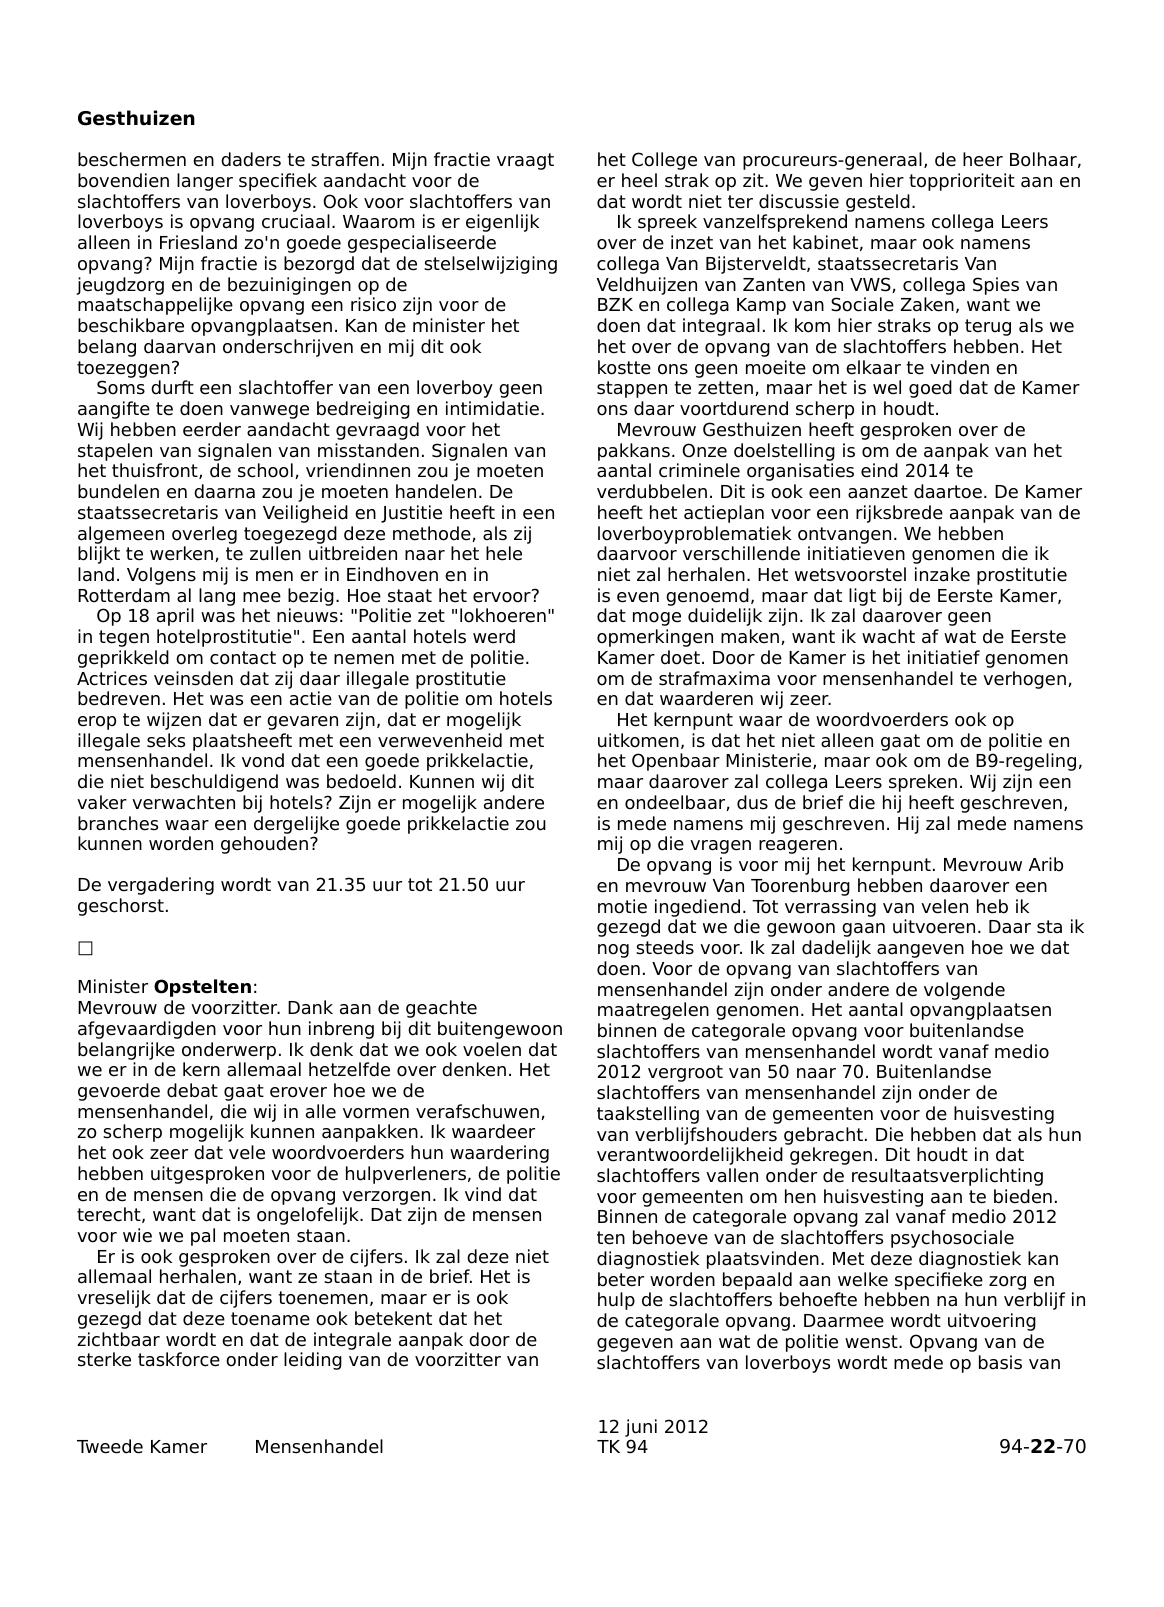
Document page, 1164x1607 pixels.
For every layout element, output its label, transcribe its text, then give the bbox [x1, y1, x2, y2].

text Op 18 april was het nieuws: "Politie zet "lokhoeren" in tegen hotelprostitutie". Een aantal hotels werd geprikkeld om contact op te nemen met de politie. Actrices veinsden dat zij daar illegale prostitutie bedreven. Het was een actie van de politie om hotels erop te wijzen dat er gevaren zijn, dat er mogelijk illegale seks plaatsheeft met een verwevenheid met mensenhandel. Ik vond dat een goede prikkelactie, die niet beschuldigend was bedoeld. Kunnen wij dit vaker verwachten bij hotels? Zijn er mogelijk andere branches waar een dergelijke goede prikkelactie zou kunnen worden gehouden? [77, 606, 567, 855]
text Mevrouw Gesthuizen heeft gesproken over de pakkans. Onze doelstelling is om de aanpak van het aantal criminele organisaties eind 2014 te verdubbelen. Dit is ook een aanzet daartoe. De Kamer heeft het actieplan voor een rijksbrede aanpak van de loverboyproblematiek ontvangen. We hebben daarvoor verschillende initiatieven genomen die ik niet zal herhalen. Het wetsvoorstel inzake prostitutie is even genoemd, maar dat ligt bij de Eerste Kamer, dat moge duidelijk zijn. Ik zal daarover geen opmerkingen maken, want ik wacht af wat de Eerste Kamer doet. Door de Kamer is het initiatief genomen om de strafmaxima voor mensenhandel te verhogen, en dat waarderen wij zeer. [596, 420, 1087, 710]
text □ [77, 936, 567, 957]
text De opvang is voor mij het kernpunt. Mevrouw Arib en mevrouw Van Toorenburg hebben daarover een motie ingediend. Tot verrassing van velen heb ik gezegd dat we die gewoon gaan uitvoeren. Daar sta ik nog steeds voor. Ik zal dadelijk aangeven hoe we dat doen. Voor de opvang van slachtoffers van mensenhandel zijn onder andere de volgende maatregelen genomen. Het aantal opvangplaatsen binnen de categorale opvang voor buitenlandse slachtoffers van mensenhandel wordt vanaf medio 2012 vergroot van 50 naar 70. Buitenlandse slachtoffers van mensenhandel zijn onder de taakstelling van de gemeenten voor de huisvesting van verblijfshouders gebracht. Die hebben dat als hun verantwoordelijkheid gekregen. Dit houdt in dat slachtoffers vallen onder de resultaatsverplichting voor gemeenten om hen huisvesting aan te bieden. Binnen de categorale opvang zal vanaf medio 2012 ten behoeve van de slachtoffers psychosociale diagnostiek plaatsvinden. Met deze diagnostiek kan beter worden bepaald aan welke specifieke zorg en hulp de slachtoffers behoefte hebben na hun verblijf in de categorale opvang. Daarmee wordt uitvoering gegeven aan wat de politie wenst. Opvang van de slachtoffers van loverboys wordt mede op basis van [596, 855, 1087, 1373]
text Minister Opstelten: [77, 977, 567, 998]
text De vergadering wordt van 21.35 uur tot 21.50 uur geschorst. [77, 875, 567, 916]
text het College van procureurs-generaal, de heer Bolhaar, er heel strak op zit. We geven hier topprioriteit aan en dat wordt niet ter discussie gesteld. [596, 150, 1087, 212]
text Ik spreek vanzelfsprekend namens collega Leers over de inzet van het kabinet, maar ook namens collega Van Bijsterveldt, staatssecretaris Van Veldhuijzen van Zanten van VWS, collega Spies van BZK en collega Kamp van Sociale Zaken, want we doen dat integraal. Ik kom hier straks op terug als we het over de opvang van de slachtoffers hebben. Het kostte ons geen moeite om elkaar te vinden en stappen te zetten, maar het is wel goed dat de Kamer ons daar voortdurend scherp in houdt. [596, 212, 1087, 420]
text Het kernpunt waar de woordvoerders ook op uitkomen, is dat het niet alleen gaat om de politie en het Openbaar Ministerie, maar ook om de B9-regeling, maar daarover zal collega Leers spreken. Wij zijn een en ondeelbaar, dus de brief die hij heeft geschreven, is mede namens mij geschreven. Hij zal mede namens mij op die vragen reageren. [596, 710, 1087, 855]
text beschermen en daders te straffen. Mijn fractie vraagt bovendien langer specifiek aandacht voor de slachtoffers van loverboys. Ook voor slachtoffers van loverboys is opvang cruciaal. Waarom is er eigenlijk alleen in Friesland zo'n goede gespecialiseerde opvang? Mijn fractie is bezorgd dat de stelselwijziging jeugdzorg en de bezuinigingen op de maatschappelijke opvang een risico zijn voor de beschikbare opvangplaatsen. Kan de minister het belang daarvan onderschrijven en mij dit ook toezeggen? [77, 150, 567, 378]
text Soms durft een slachtoffer van een loverboy geen aangifte te doen vanwege bedreiging en intimidatie. Wij hebben eerder aandacht gevraagd voor het stapelen van signalen van misstanden. Signalen van het thuisfront, de school, vriendinnen zou je moeten bundelen en daarna zou je moeten handelen. De staatssecretaris van Veiligheid en Justitie heeft in een algemeen overleg toegezegd deze methode, als zij blijkt te werken, te zullen uitbreiden naar het hele land. Volgens mij is men er in Eindhoven en in Rotterdam al lang mee bezig. Hoe staat het ervoor? [77, 378, 567, 606]
text Mevrouw de voorzitter. Dank aan de geachte afgevaardigden voor hun inbreng bij dit buitengewoon belangrijke onderwerp. Ik denk dat we ook voelen dat we er in de kern allemaal hetzelfde over denken. Het gevoerde debat gaat erover hoe we de mensenhandel, die wij in alle vormen verafschuwen, zo scherp mogelijk kunnen aanpakken. Ik waardeer het ook zeer dat vele woordvoerders hun waardering hebben uitgesproken voor de hulpverleners, de politie en de mensen die de opvang verzorgen. Ik vind dat terecht, want dat is ongelofelijk. Dat zijn de mensen voor wie we pal moeten staan. [77, 998, 567, 1247]
text Er is ook gesproken over de cijfers. Ik zal deze niet allemaal herhalen, want ze staan in de brief. Het is vreselijk dat de cijfers toenemen, maar er is ook gezegd dat deze toename ook betekent dat het zichtbaar wordt en dat de integrale aanpak door de sterke taskforce onder leiding van de voorzitter van [77, 1247, 567, 1371]
